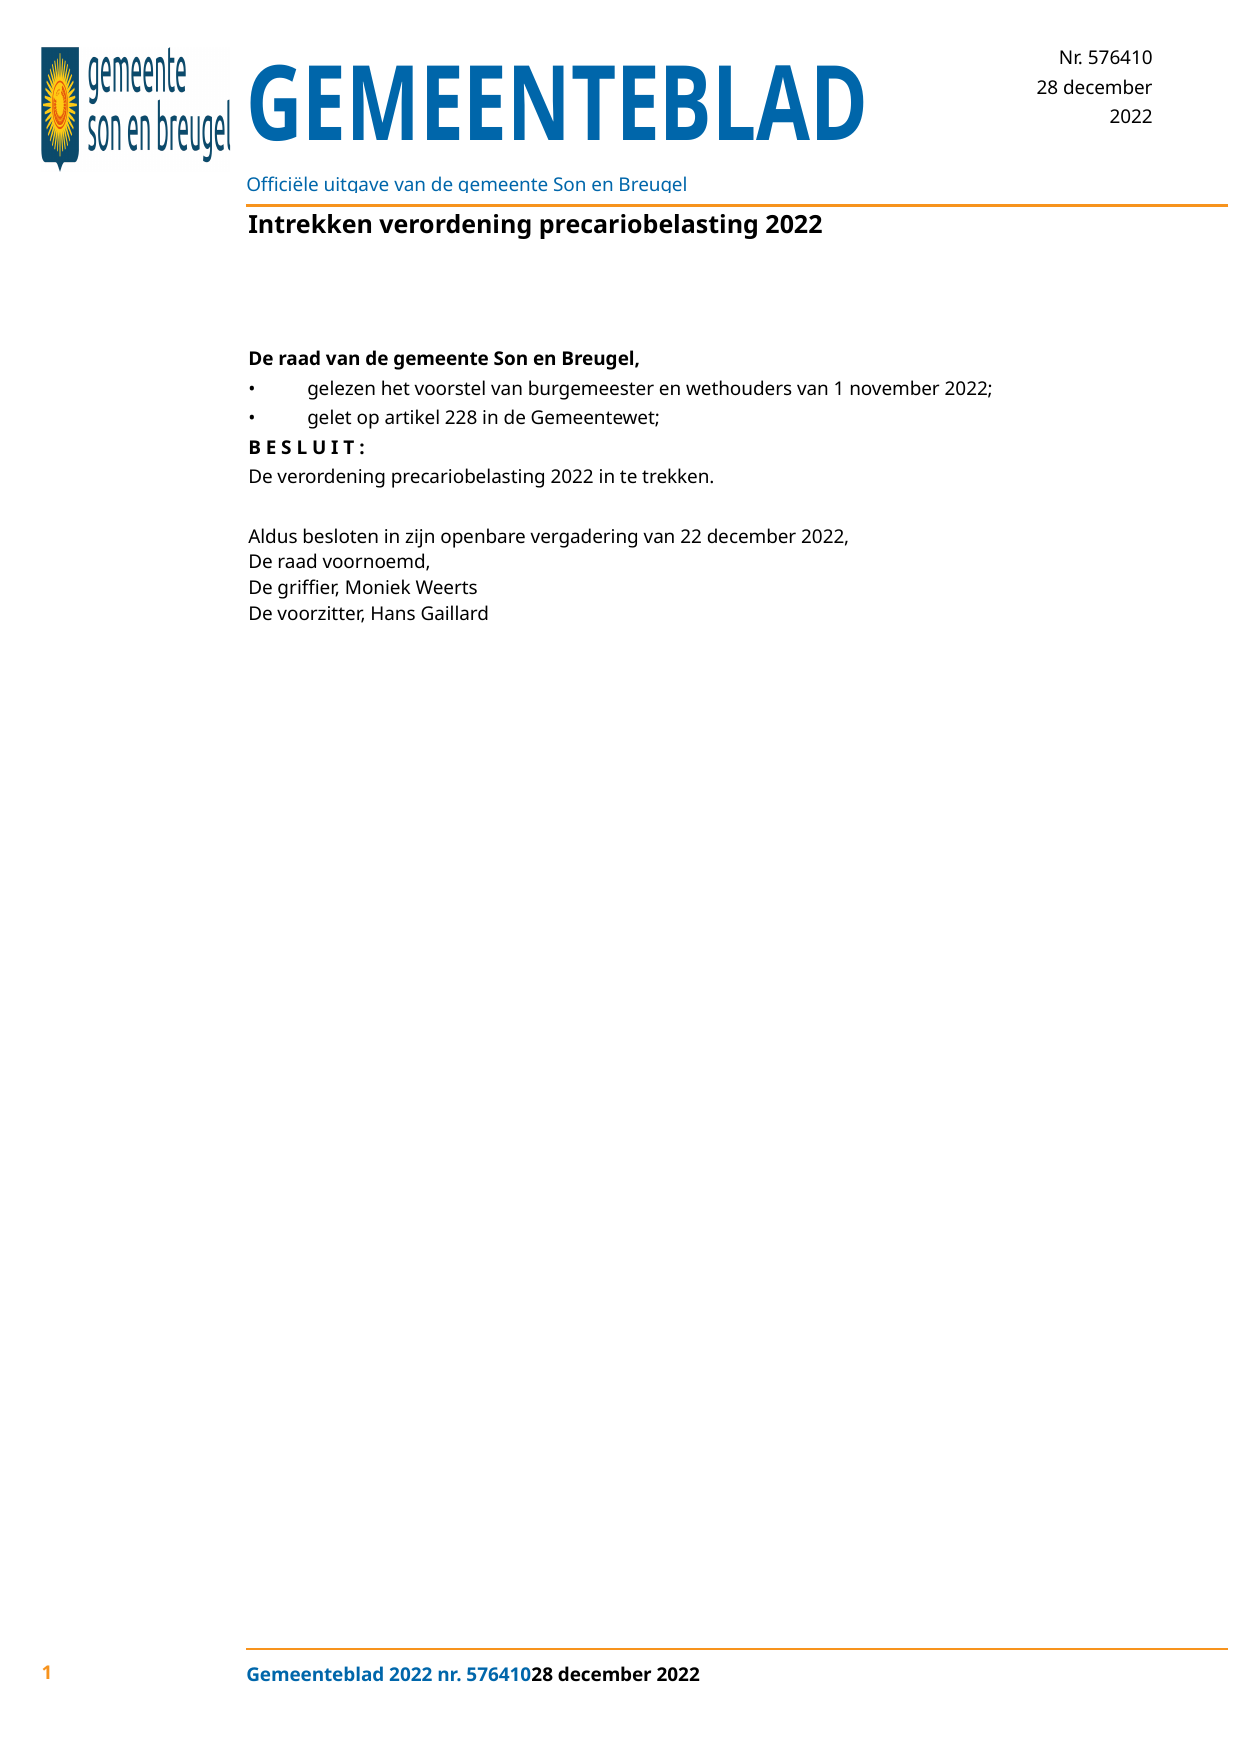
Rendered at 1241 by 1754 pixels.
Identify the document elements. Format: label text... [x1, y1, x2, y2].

text Intrekken verordening precariobelasting 2022 [248, 207, 1152, 241]
text De raad van de gemeente Son en Breugel, [248, 345, 1152, 371]
text De verordening precariobelasting 2022 in te trekken. [248, 464, 1152, 489]
text Aldus besloten in zijn openbare vergadering van 22 december 2022, [248, 523, 1152, 548]
text De griffier, Moniek Weerts [248, 574, 1152, 600]
text B E S L U I T : [248, 434, 1152, 460]
list gelezen het voorstel van burgemeester en wethouders van 1 november 2022; [248, 375, 1152, 401]
list gelet op artikel 228 in de Gemeentewet; [248, 404, 1152, 430]
picture [41, 47, 231, 172]
text De voorzitter, Hans Gaillard [248, 600, 1152, 626]
text De raad voornoemd, [248, 548, 1152, 574]
